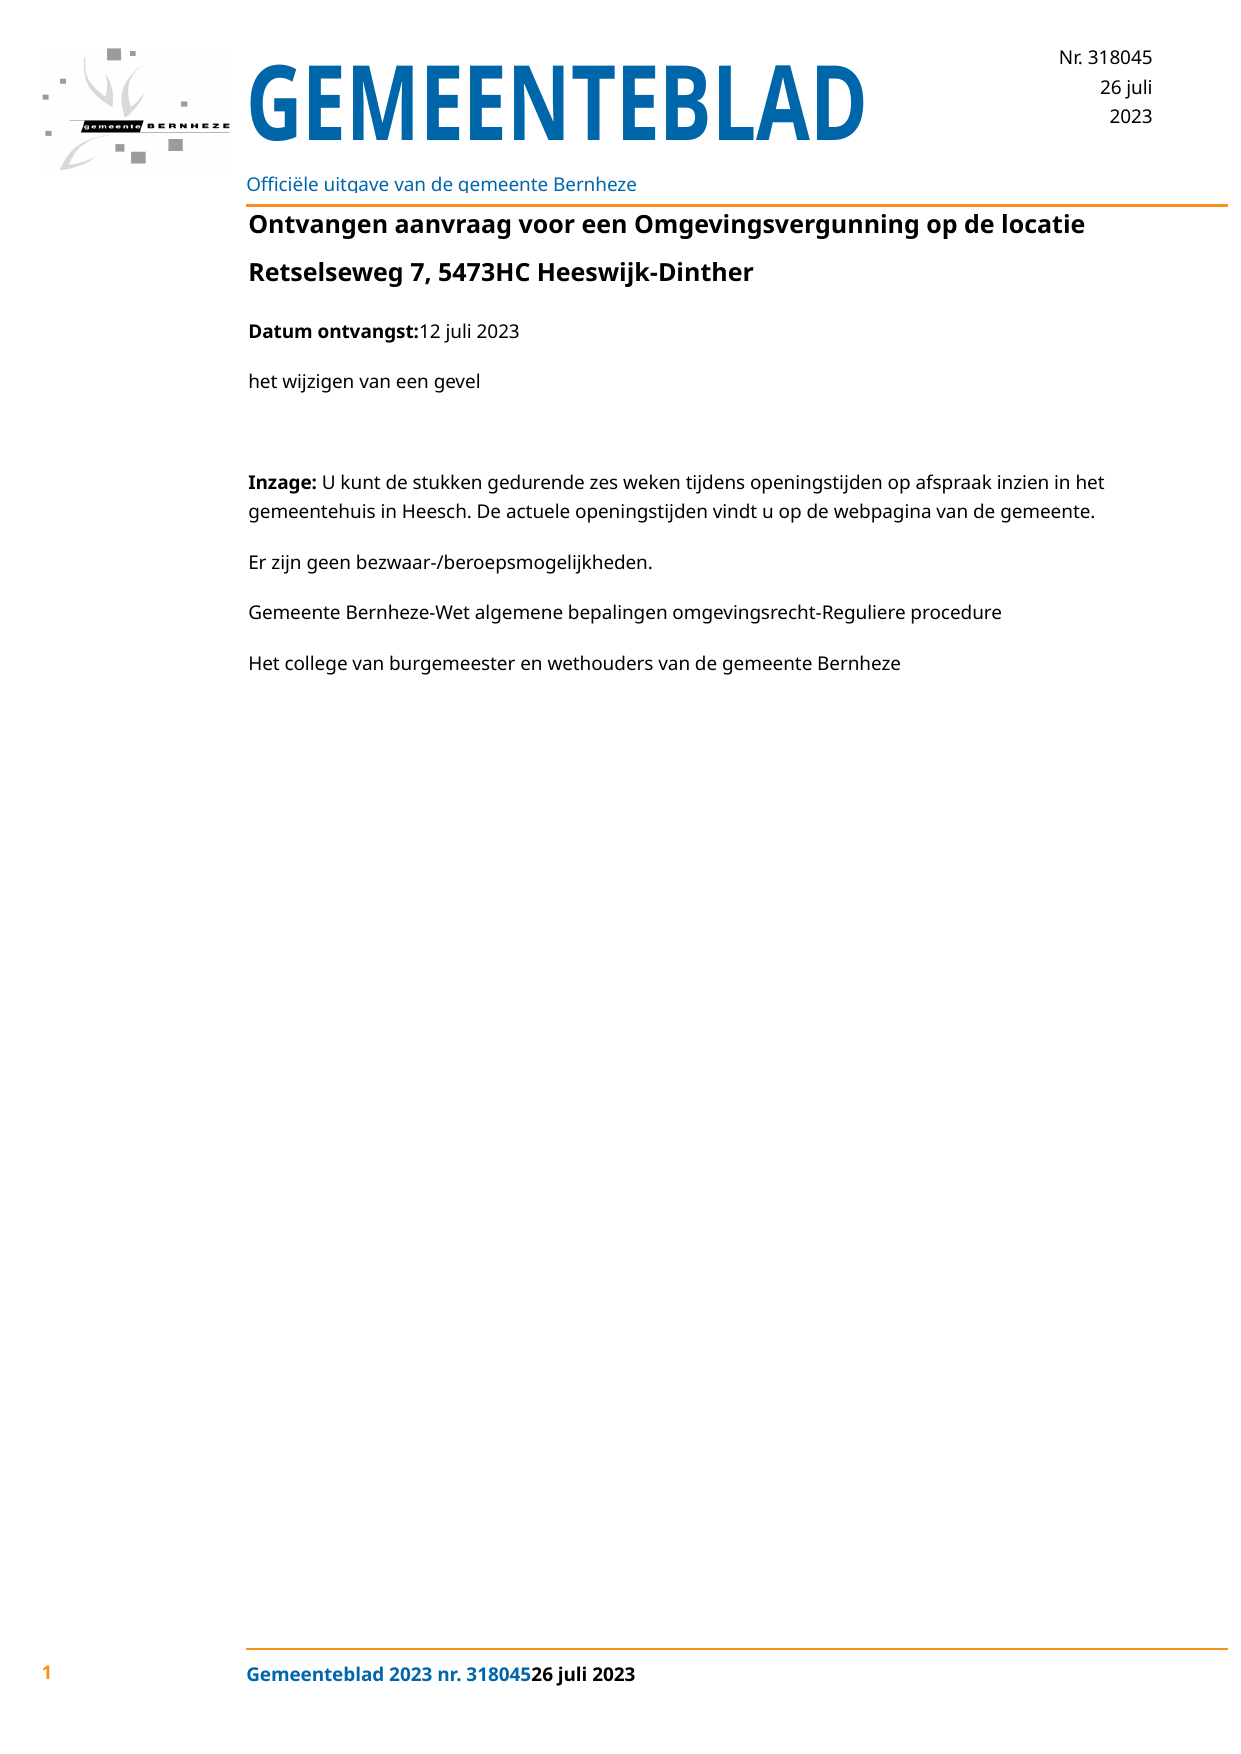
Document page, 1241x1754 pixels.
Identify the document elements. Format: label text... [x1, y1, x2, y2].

text het wijzigen van een gevel [248, 368, 1152, 394]
text Het college van burgemeester en wethouders van de gemeente Bernheze [248, 650, 1152, 676]
text Ontvangen aanvraag voor een Omgevingsvergunning op de locatie Retselseweg 7, 5473HC Heeswijk-Dinther [248, 207, 1152, 288]
text Datum ontvangst:12 juli 2023 [248, 318, 1152, 344]
text Inzage: U kunt de stukken gedurende zes weken tijdens openingstijden op afspraak inzien in het gemeentehuis in Heesch. De actuele openingstijden vindt u op de webpagina van de gemeente. [248, 469, 1152, 524]
text Er zijn geen bezwaar-/beroepsmogelijkheden. [248, 549, 1152, 575]
text Gemeente Bernheze-Wet algemene bepalingen omgevingsrecht-Reguliere procedure [248, 599, 1152, 625]
picture [41, 47, 231, 172]
